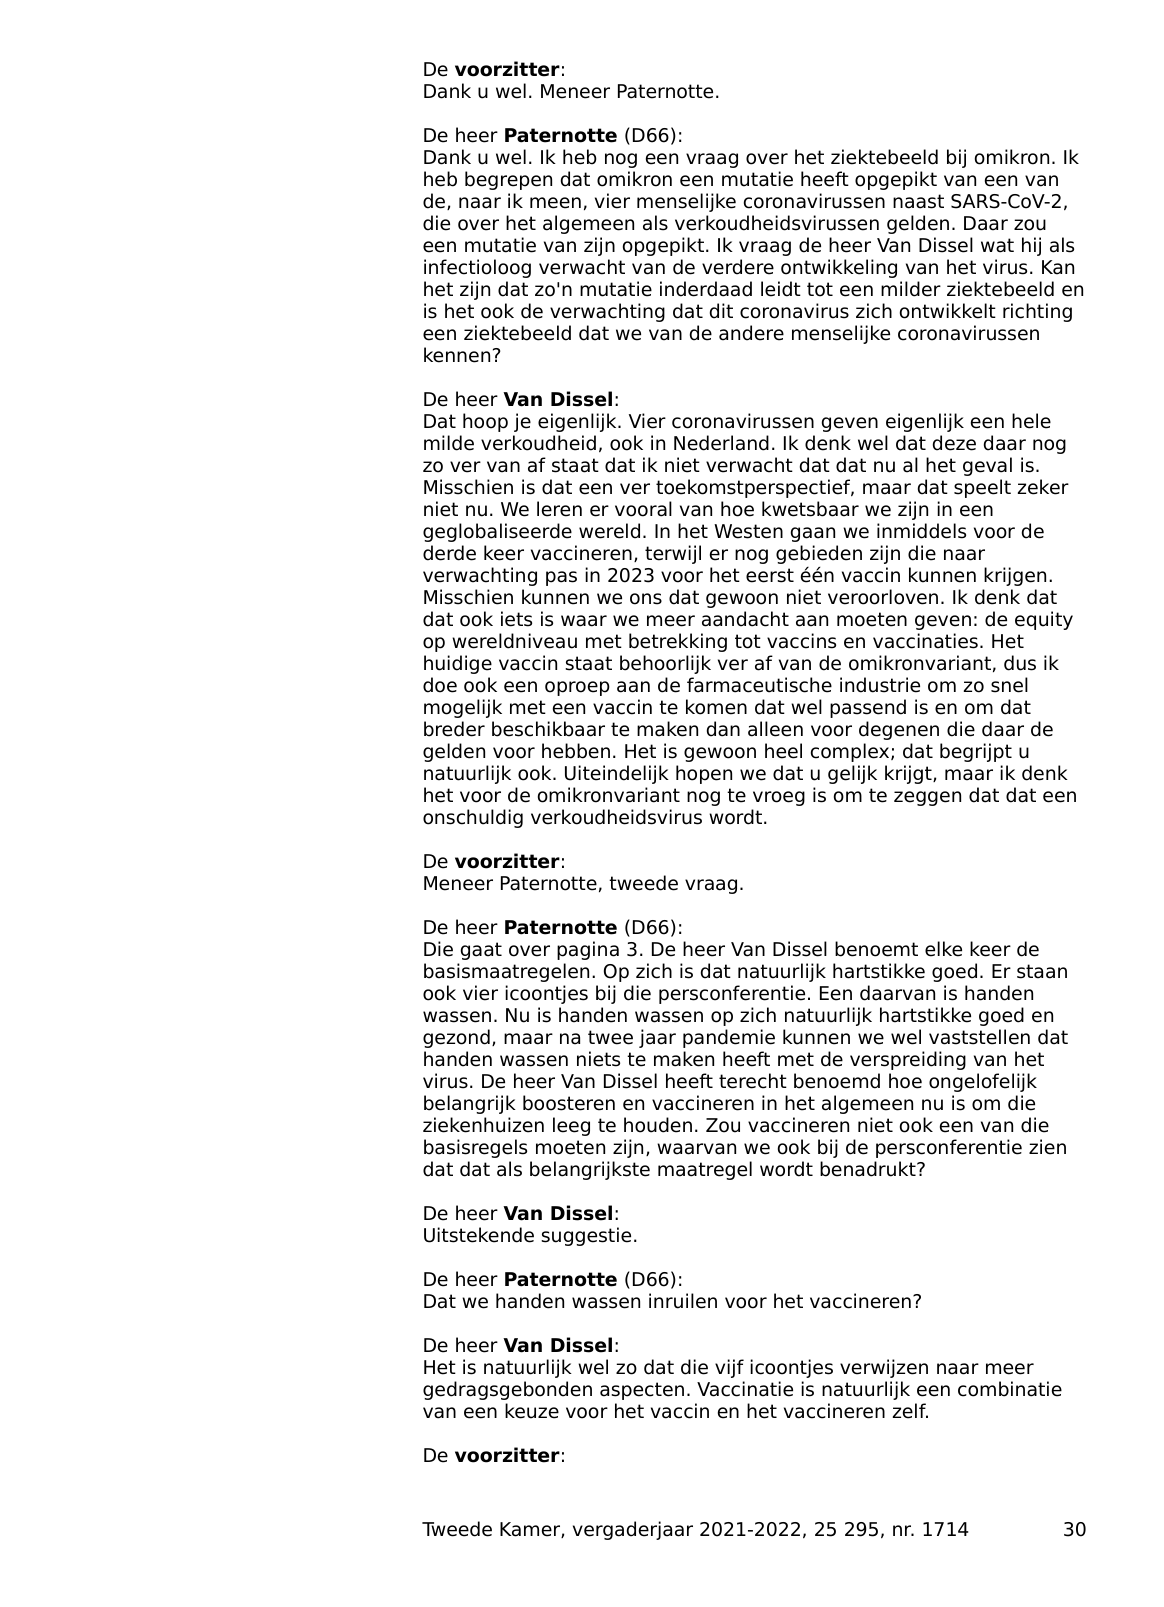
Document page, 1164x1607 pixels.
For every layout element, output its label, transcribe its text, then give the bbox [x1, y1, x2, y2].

text Meneer Paternotte, tweede vraag. [422, 873, 1087, 895]
text De voorzitter: [422, 1445, 1087, 1467]
text De voorzitter: [422, 851, 1087, 873]
text De heer Van Dissel: [422, 389, 1087, 411]
text De heer Paternotte (D66): [422, 917, 1087, 939]
text De heer Van Dissel: [422, 1203, 1087, 1225]
text Het is natuurlijk wel zo dat die vijf icoontjes verwijzen naar meer gedragsgebonden aspecten. Vaccinatie is natuurlijk een combinatie van een keuze voor het vaccin en het vaccineren zelf. [422, 1357, 1087, 1423]
text Dat we handen wassen inruilen voor het vaccineren? [422, 1291, 1087, 1313]
text De heer Paternotte (D66): [422, 1269, 1087, 1291]
text De voorzitter: [422, 59, 1087, 81]
text Die gaat over pagina 3. De heer Van Dissel benoemt elke keer de basismaatregelen. Op zich is dat natuurlijk hartstikke goed. Er staan ook vier icoontjes bij die persconferentie. Een daarvan is handen wassen. Nu is handen wassen op zich natuurlijk hartstikke goed en gezond, maar na twee jaar pandemie kunnen we wel vaststellen dat handen wassen niets te maken heeft met de verspreiding van het virus. De heer Van Dissel heeft terecht benoemd hoe ongelofelijk belangrijk boosteren en vaccineren in het algemeen nu is om die ziekenhuizen leeg te houden. Zou vaccineren niet ook een van die basisregels moeten zijn, waarvan we ook bij de persconferentie zien dat dat als belangrijkste maatregel wordt benadrukt? [422, 939, 1087, 1181]
text De heer Paternotte (D66): [422, 125, 1087, 147]
text De heer Van Dissel: [422, 1335, 1087, 1357]
text Uitstekende suggestie. [422, 1225, 1087, 1247]
text Dank u wel. Meneer Paternotte. [422, 81, 1087, 103]
text Dank u wel. Ik heb nog een vraag over het ziektebeeld bij omikron. Ik heb begrepen dat omikron een mutatie heeft opgepikt van een van de, naar ik meen, vier menselijke coronavirussen naast SARS-CoV-2, die over het algemeen als verkoudheidsvirussen gelden. Daar zou een mutatie van zijn opgepikt. Ik vraag de heer Van Dissel wat hij als infectioloog verwacht van de verdere ontwikkeling van het virus. Kan het zijn dat zo'n mutatie inderdaad leidt tot een milder ziektebeeld en is het ook de verwachting dat dit coronavirus zich ontwikkelt richting een ziektebeeld dat we van de andere menselijke coronavirussen kennen? [422, 147, 1087, 367]
text Dat hoop je eigenlijk. Vier coronavirussen geven eigenlijk een hele milde verkoudheid, ook in Nederland. Ik denk wel dat deze daar nog zo ver van af staat dat ik niet verwacht dat dat nu al het geval is. Misschien is dat een ver toekomstperspectief, maar dat speelt zeker niet nu. We leren er vooral van hoe kwetsbaar we zijn in een geglobaliseerde wereld. In het Westen gaan we inmiddels voor de derde keer vaccineren, terwijl er nog gebieden zijn die naar verwachting pas in 2023 voor het eerst één vaccin kunnen krijgen. Misschien kunnen we ons dat gewoon niet veroorloven. Ik denk dat dat ook iets is waar we meer aandacht aan moeten geven: de equity op wereldniveau met betrekking tot vaccins en vaccinaties. Het huidige vaccin staat behoorlijk ver af van de omikronvariant, dus ik doe ook een oproep aan de farmaceutische industrie om zo snel mogelijk met een vaccin te komen dat wel passend is en om dat breder beschikbaar te maken dan alleen voor degenen die daar de gelden voor hebben. Het is gewoon heel complex; dat begrijpt u natuurlijk ook. Uiteindelijk hopen we dat u gelijk krijgt, maar ik denk het voor de omikronvariant nog te vroeg is om te zeggen dat dat een onschuldig verkoudheidsvirus wordt. [422, 411, 1087, 829]
